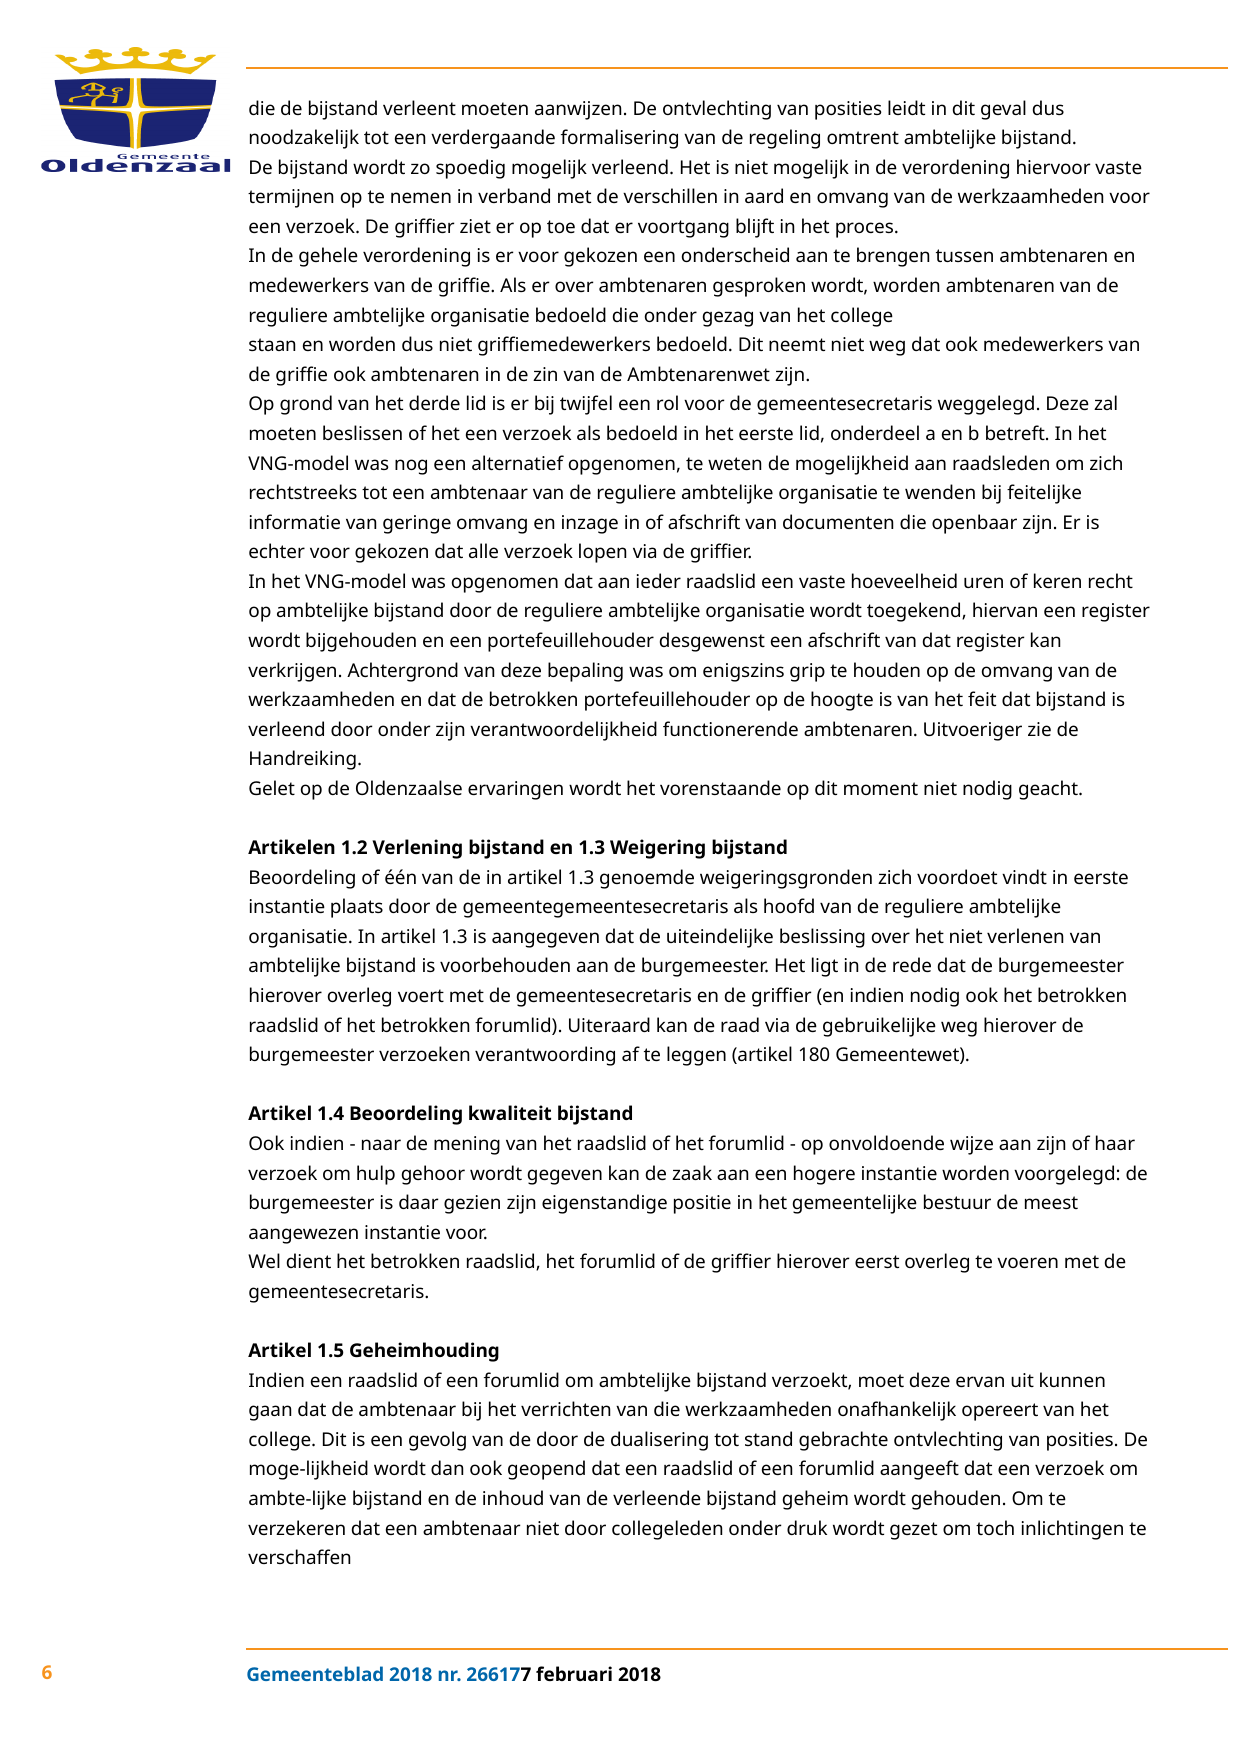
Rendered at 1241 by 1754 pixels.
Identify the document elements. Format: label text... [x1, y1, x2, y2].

text In de gehele verordening is er voor gekozen een onderscheid aan te brengen tussen ambtenaren en medewerkers van de griffie. Als er over ambtenaren gesproken wordt, worden ambtenaren van de reguliere ambtelijke organisatie bedoeld die onder gezag van het college [248, 243, 1152, 328]
text De bijstand wordt zo spoedig mogelijk verleend. Het is niet mogelijk in de verordening hiervoor vaste termijnen op te nemen in verband met de verschillen in aard en omvang van de werkzaamheden voor een verzoek. De griffier ziet er op toe dat er voortgang blijft in het proces. [248, 154, 1152, 239]
text die de bijstand verleent moeten aanwijzen. De ontvlechting van posities leidt in dit geval dus noodzakelijk tot een verdergaande formalisering van de regeling omtrent ambtelijke bijstand. [248, 95, 1152, 150]
text Gelet op de Oldenzaalse ervaringen wordt het vorenstaande op dit moment niet nodig geacht. [248, 775, 1152, 801]
text Wel dient het betrokken raadslid, het forumlid of de griffier hierover eerst overleg te voeren met de gemeentesecretaris. [248, 1248, 1152, 1304]
text Artikel 1.5 Geheimhouding [248, 1337, 1152, 1363]
text Artikel 1.4 Beoordeling kwaliteit bijstand [248, 1101, 1152, 1126]
text Beoordeling of één van de in artikel 1.3 genoemde weigeringsgronden zich voordoet vindt in eerste instantie plaats door de gemeentegemeentesecretaris als hoofd van de reguliere ambtelijke organisatie. In artikel 1.3 is aangegeven dat de uiteindelijke beslissing over het niet verlenen van ambtelijke bijstand is voorbehouden aan de burgemeester. Het ligt in de rede dat de burgemeester hierover overleg voert met de gemeentesecretaris en de griffier (en indien nodig ook het betrokken raadslid of het betrokken forumlid). Uiteraard kan de raad via de gebruikelijke weg hierover de burgemeester verzoeken verantwoording af te leggen (artikel 180 Gemeentewet). [248, 864, 1152, 1067]
text In het VNG-model was opgenomen dat aan ieder raadslid een vaste hoeveelheid uren of keren recht op ambtelijke bijstand door de reguliere ambtelijke organisatie wordt toegekend, hiervan een register wordt bijgehouden en een portefeuillehouder desgewenst een afschrift van dat register kan verkrijgen. Achtergrond van deze bepaling was om enigszins grip te houden op de omvang van de werkzaamheden en dat de betrokken portefeuillehouder op de hoogte is van het feit dat bijstand is verleend door onder zijn verantwoordelijkheid functionerende ambtenaren. Uitvoeriger zie de Handreiking. [248, 568, 1152, 771]
picture [41, 47, 231, 172]
text Ook indien - naar de mening van het raadslid of het forumlid - op onvoldoende wijze aan zijn of haar verzoek om hulp gehoor wordt gegeven kan de zaak aan een hogere instantie worden voorgelegd: de burgemeester is daar gezien zijn eigenstandige positie in het gemeentelijke bestuur de meest aangewezen instantie voor. [248, 1130, 1152, 1245]
text Op grond van het derde lid is er bij twijfel een rol voor de gemeentesecretaris weggelegd. Deze zal moeten beslissen of het een verzoek als bedoeld in het eerste lid, onderdeel a en b betreft. In het VNG-model was nog een alternatief opgenomen, te weten de mogelijkheid aan raadsleden om zich rechtstreeks tot een ambtenaar van de reguliere ambtelijke organisatie te wenden bij feitelijke informatie van geringe omvang en inzage in of afschrift van documenten die openbaar zijn. Er is echter voor gekozen dat alle verzoek lopen via de griffier. [248, 391, 1152, 564]
text Indien een raadslid of een forumlid om ambtelijke bijstand verzoekt, moet deze ervan uit kunnen gaan dat de ambtenaar bij het verrichten van die werkzaamheden onafhankelijk opereert van het college. Dit is een gevolg van de door de dualisering tot stand gebrachte ontvlechting van posities. De moge-lijkheid wordt dan ook geopend dat een raadslid of een forumlid aangeeft dat een verzoek om ambte-lijke bijstand en de inhoud van de verleende bijstand geheim wordt gehouden. Om te verzekeren dat een ambtenaar niet door collegeleden onder druk wordt gezet om toch inlichtingen te verschaffen [248, 1367, 1152, 1570]
text Artikelen 1.2 Verlening bijstand en 1.3 Weigering bijstand [248, 834, 1152, 860]
text staan en worden dus niet griffiemedewerkers bedoeld. Dit neemt niet weg dat ook medewerkers van de griffie ook ambtenaren in de zin van de Ambtenarenwet zijn. [248, 331, 1152, 387]
